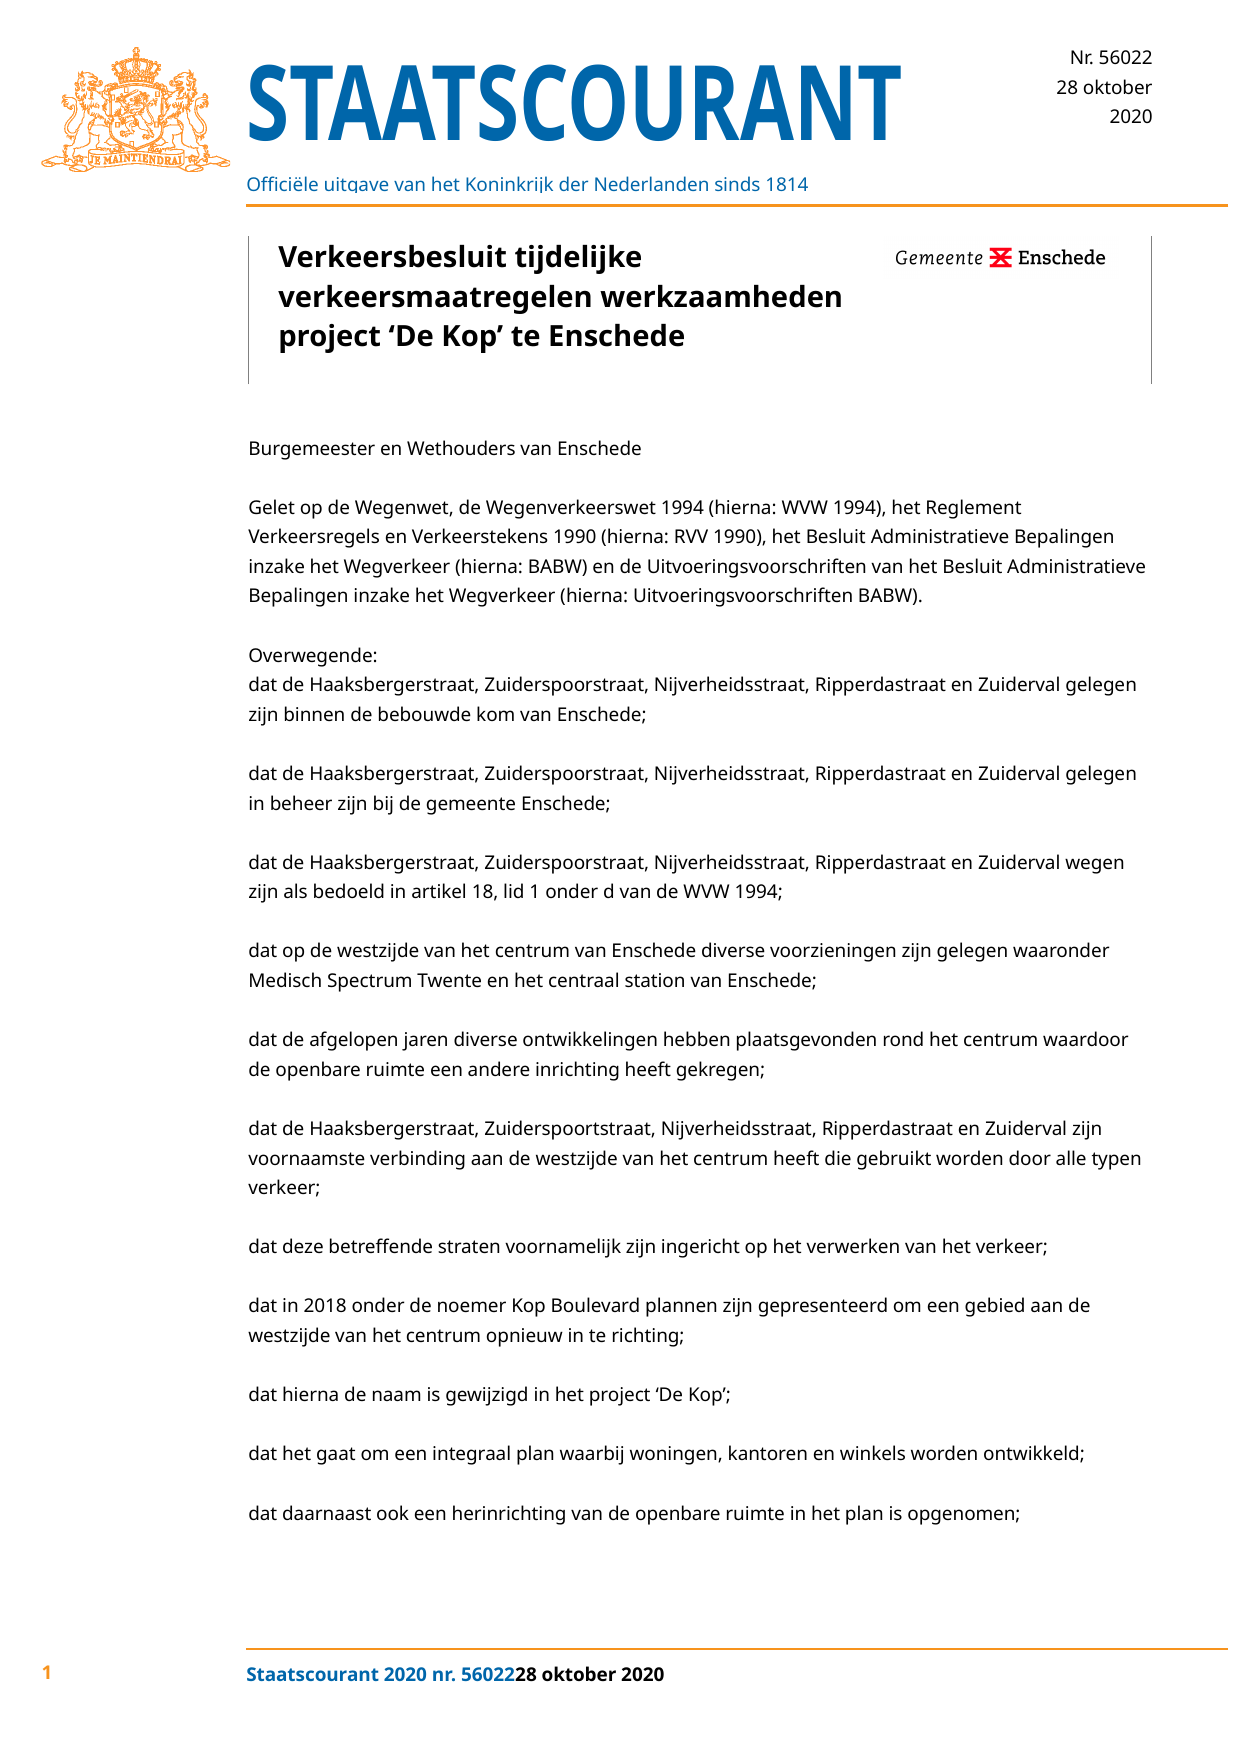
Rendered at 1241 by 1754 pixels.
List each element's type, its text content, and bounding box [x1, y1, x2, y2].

table_header [850, 236, 1151, 384]
text Burgemeester en Wethouders van Enschede [248, 435, 1152, 460]
picture [41, 47, 231, 172]
text dat op de westzijde van het centrum van Enschede diverse voorzieningen zijn gelegen waaronder Medisch Spectrum Twente en het centraal station van Enschede; [248, 938, 1152, 993]
text dat de Haaksbergerstraat, Zuiderspoortstraat, Nijverheidsstraat, Ripperdastraat en Zuiderval zijn voornaamste verbinding aan de westzijde van het centrum heeft die gebruikt worden door alle typen verkeer; [248, 1115, 1152, 1200]
text dat het gaat om een integraal plan waarbij woningen, kantoren en winkels worden ontwikkeld; [248, 1441, 1152, 1466]
table_header Verkeersbesluit tijdelijke verkeersmaatregelen werkzaamheden project ‘De Kop’ te Enschede [249, 236, 850, 384]
text dat deze betreffende straten voornamelijk zijn ingericht op het verwerken van het verkeer; [248, 1233, 1152, 1259]
text dat hierna de naam is gewijzigd in het project ‘De Kop’; [248, 1381, 1152, 1407]
text dat de afgelopen jaren diverse ontwikkelingen hebben plaatsgevonden rond het centrum waardoor de openbare ruimte een andere inrichting heeft gekregen; [248, 1026, 1152, 1082]
text dat in 2018 onder de noemer Kop Boulevard plannen zijn gepresenteerd om een gebied aan de westzijde van het centrum opnieuw in te richting; [248, 1293, 1152, 1348]
text dat de Haaksbergerstraat, Zuiderspoorstraat, Nijverheidsstraat, Ripperdastraat en Zuiderval gelegen in beheer zijn bij de gemeente Enschede; [248, 760, 1152, 815]
text dat de Haaksbergerstraat, Zuiderspoorstraat, Nijverheidsstraat, Ripperdastraat en Zuiderval wegen zijn als bedoeld in artikel 18, lid 1 onder d van de WVW 1994; [248, 849, 1152, 904]
text dat daarnaast ook een herinrichting van de openbare ruimte in het plan is opgenomen; [248, 1500, 1152, 1525]
picture [882, 236, 1119, 279]
text dat de Haaksbergerstraat, Zuiderspoorstraat, Nijverheidsstraat, Ripperdastraat en Zuiderval gelegen zijn binnen de bebouwde kom van Enschede; [248, 671, 1152, 727]
text Overwegende: [248, 642, 1152, 667]
text Gelet op de Wegenwet, de Wegenverkeerswet 1994 (hierna: WVW 1994), het Reglement Verkeersregels en Verkeerstekens 1990 (hierna: RVV 1990), het Besluit Administratieve Bepalingen inzake het Wegverkeer (hierna: BABW) en de Uitvoeringsvoorschriften van het Besluit Administratieve Bepalingen inzake het Wegverkeer (hierna: Uitvoeringsvoorschriften BABW). [248, 494, 1152, 608]
